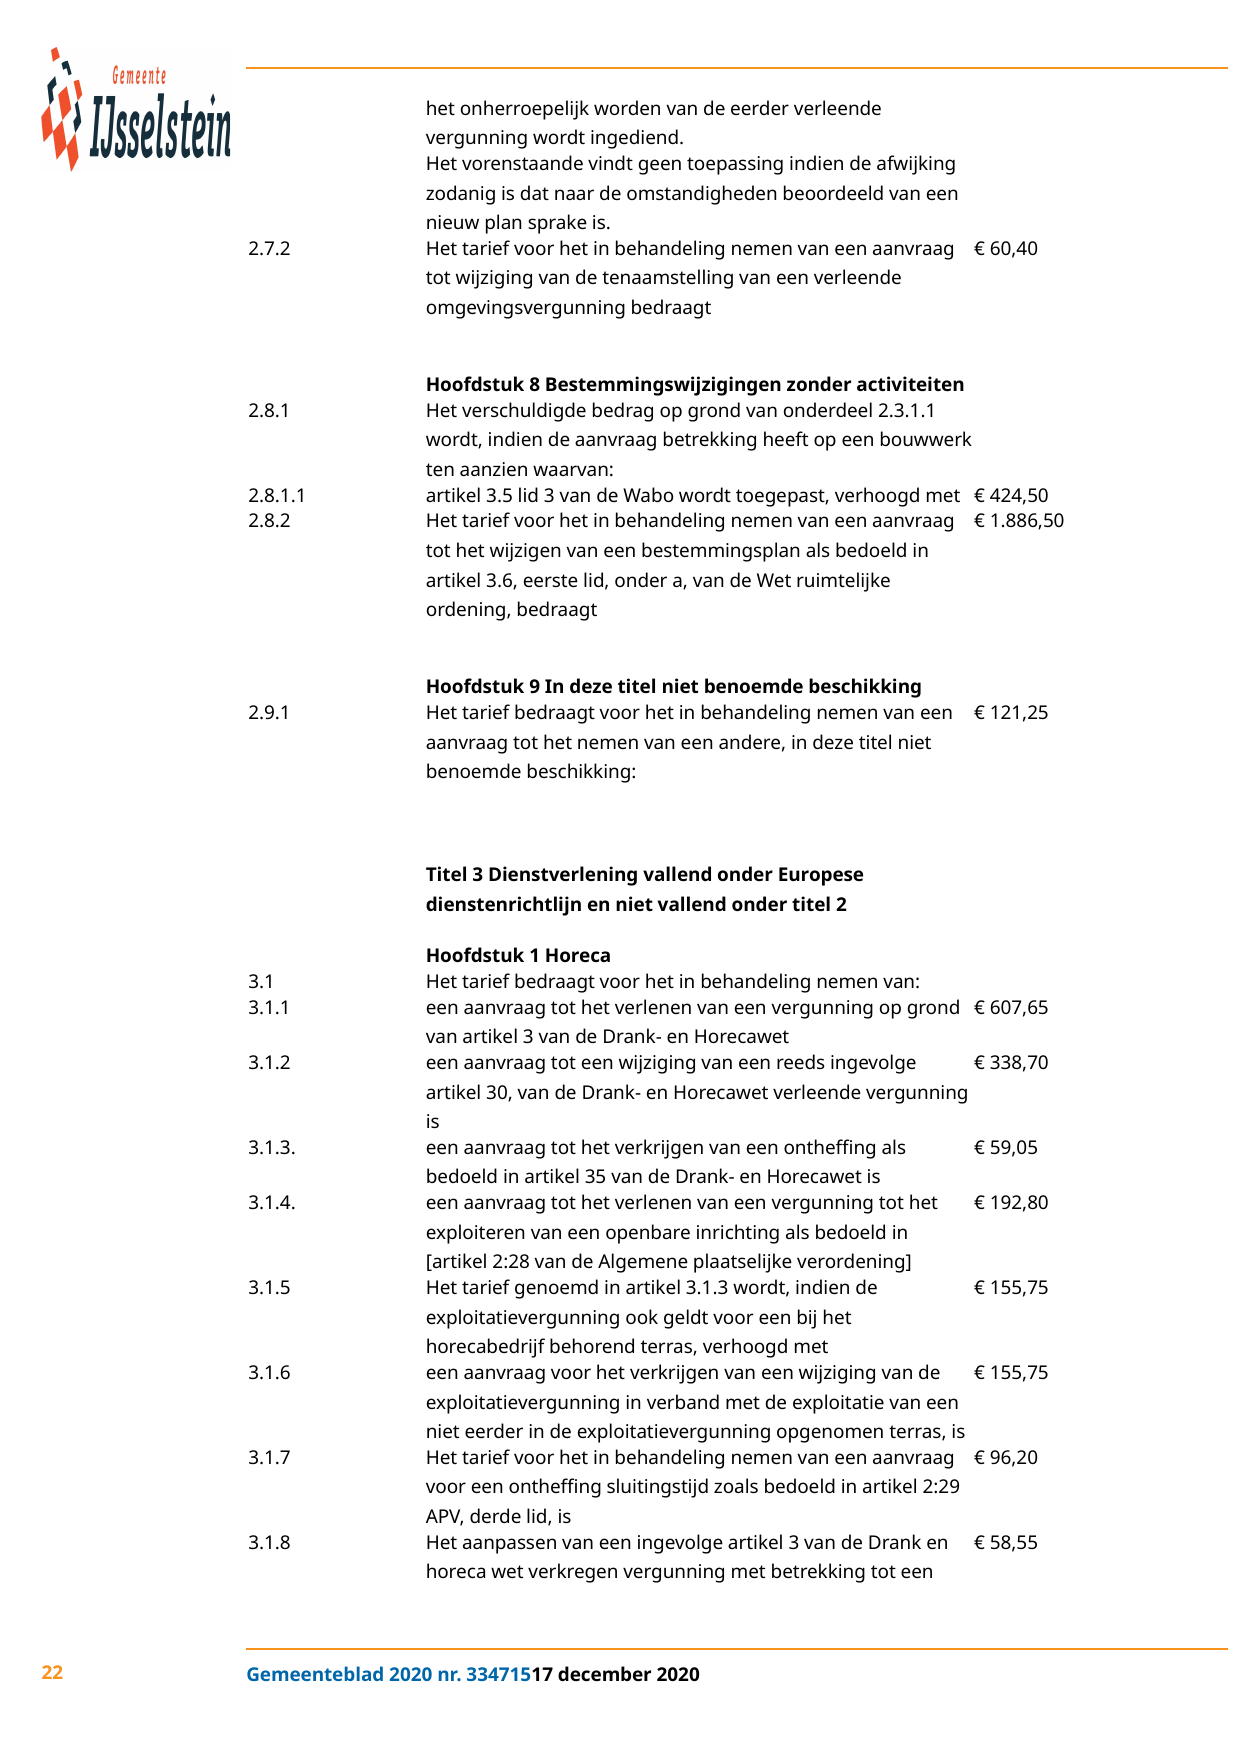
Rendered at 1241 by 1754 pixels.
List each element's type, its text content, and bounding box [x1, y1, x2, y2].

table_cell [426, 320, 974, 346]
table_cell 3.1.2 [248, 1049, 426, 1134]
table_cell [974, 917, 1152, 942]
table_cell [974, 95, 1152, 150]
table_cell € 155,75 [974, 1274, 1152, 1359]
table_cell [248, 371, 426, 397]
table_cell € 96,20 [974, 1444, 1152, 1529]
table_cell 3.1.5 [248, 1274, 426, 1359]
table_cell het onherroepelijk worden van de eerder verleende vergunning wordt ingediend. [426, 95, 974, 150]
table_cell [974, 810, 1152, 836]
table_cell [426, 810, 974, 836]
table_cell een aanvraag tot het verlenen van een vergunning tot het exploiteren van een openbare inrichting als bedoeld in [artikel 2:28 van de Algemene plaatselijke verordening] [426, 1190, 974, 1274]
table_cell 2.7.2 [248, 235, 426, 320]
table_cell [248, 784, 426, 810]
table_cell € 58,55 [974, 1529, 1152, 1584]
table_cell een aanvraag tot een wijziging van een reeds ingevolge artikel 30, van de Drank- en Horecawet verleende vergunning is [426, 1049, 974, 1134]
table_cell Het tarief bedraagt voor het in behandeling nemen van: [426, 968, 974, 994]
table_cell € 60,40 [974, 235, 1152, 320]
table_cell [248, 346, 426, 371]
table_cell [248, 674, 426, 699]
table_cell 3.1.1 [248, 994, 426, 1049]
table_cell artikel 3.5 lid 3 van de Wabo wordt toegepast, verhoogd met [426, 482, 974, 508]
table_cell [248, 810, 426, 836]
table_cell 2.9.1 [248, 699, 426, 784]
table_cell [974, 346, 1152, 371]
table_cell [248, 943, 426, 968]
table_cell [426, 648, 974, 674]
table_cell [974, 674, 1152, 699]
table_cell [974, 150, 1152, 235]
table_cell [426, 917, 974, 942]
table_cell [248, 861, 426, 917]
table_cell € 192,80 [974, 1190, 1152, 1274]
table_cell een aanvraag voor het verkrijgen van een wijziging van de exploitatievergunning in verband met de exploitatie van een niet eerder in de exploitatievergunning opgenomen terras, is [426, 1359, 974, 1444]
table_cell [974, 943, 1152, 968]
table_cell [248, 648, 426, 674]
table_cell Het verschuldigde bedrag op grond van onderdeel 2.3.1.1 wordt, indien de aanvraag betrekking heeft op een bouwwerk ten aanzien waarvan: [426, 397, 974, 482]
table_cell € 59,05 [974, 1134, 1152, 1189]
table_cell [426, 784, 974, 810]
table_cell € 424,50 [974, 482, 1152, 508]
table_cell [974, 320, 1152, 346]
table_cell 3.1.7 [248, 1444, 426, 1529]
table_cell € 155,75 [974, 1359, 1152, 1444]
table_cell Het tarief voor het in behandeling nemen van een aanvraag tot wijziging van de tenaamstelling van een verleende omgevingsvergunning bedraagt [426, 235, 974, 320]
table_cell Titel 3 Dienstverlening vallend onder Europese dienstenrichtlijn en niet vallend onder titel 2 [426, 861, 974, 917]
table_cell 2.8.1 [248, 397, 426, 482]
table_cell [974, 861, 1152, 917]
table_cell Het tarief voor het in behandeling nemen van een aanvraag tot het wijzigen van een bestemmingsplan als bedoeld in artikel 3.6, eerste lid, onder a, van de Wet ruimtelijke ordening, bedraagt [426, 508, 974, 622]
table_cell [248, 150, 426, 235]
table_cell 3.1.6 [248, 1359, 426, 1444]
table_cell 2.8.1.1 [248, 482, 426, 508]
table_cell Het aanpassen van een ingevolge artikel 3 van de Drank en horeca wet verkregen vergunning met betrekking tot een [426, 1529, 974, 1584]
table_cell [974, 968, 1152, 994]
table_cell [426, 622, 974, 648]
table_cell [974, 622, 1152, 648]
table_cell Het vorenstaande vindt geen toepassing indien de afwijking zodanig is dat naar de omstandigheden beoordeeld van een nieuw plan sprake is. [426, 150, 974, 235]
table_cell 3.1.3. [248, 1134, 426, 1189]
table_cell 3.1 [248, 968, 426, 994]
table_cell een aanvraag tot het verlenen van een vergunning op grond van artikel 3 van de Drank- en Horecawet [426, 994, 974, 1049]
table_cell Hoofdstuk 8 Bestemmingswijzigingen zonder activiteiten [426, 371, 974, 397]
table_cell [248, 917, 426, 942]
table_cell Hoofdstuk 1 Horeca [426, 943, 974, 968]
picture [41, 47, 231, 172]
table_cell [974, 648, 1152, 674]
table_cell [426, 836, 974, 861]
table_cell Het tarief genoemd in artikel 3.1.3 wordt, indien de exploitatievergunning ook geldt voor een bij het horecabedrijf behorend terras, verhoogd met [426, 1274, 974, 1359]
table_cell 3.1.8 [248, 1529, 426, 1584]
table_cell Het tarief voor het in behandeling nemen van een aanvraag voor een ontheffing sluitingstijd zoals bedoeld in artikel 2:29 APV, derde lid, is [426, 1444, 974, 1529]
table_cell 2.8.2 [248, 508, 426, 622]
table_cell [974, 836, 1152, 861]
table_cell [248, 95, 426, 150]
table_cell [248, 320, 426, 346]
table_cell [974, 397, 1152, 482]
table_cell [248, 622, 426, 648]
table_cell [974, 371, 1152, 397]
table_cell [426, 346, 974, 371]
table_cell € 338,70 [974, 1049, 1152, 1134]
table_cell [248, 836, 426, 861]
table_cell 3.1.4. [248, 1190, 426, 1274]
table_cell [974, 784, 1152, 810]
table_cell € 121,25 [974, 699, 1152, 784]
table_cell € 1.886,50 [974, 508, 1152, 622]
table_cell een aanvraag tot het verkrijgen van een ontheffing als bedoeld in artikel 35 van de Drank- en Horecawet is [426, 1134, 974, 1189]
table_cell € 607,65 [974, 994, 1152, 1049]
table_cell Het tarief bedraagt voor het in behandeling nemen van een aanvraag tot het nemen van een andere, in deze titel niet benoemde beschikking: [426, 699, 974, 784]
table_cell Hoofdstuk 9 In deze titel niet benoemde beschikking [426, 674, 974, 699]
